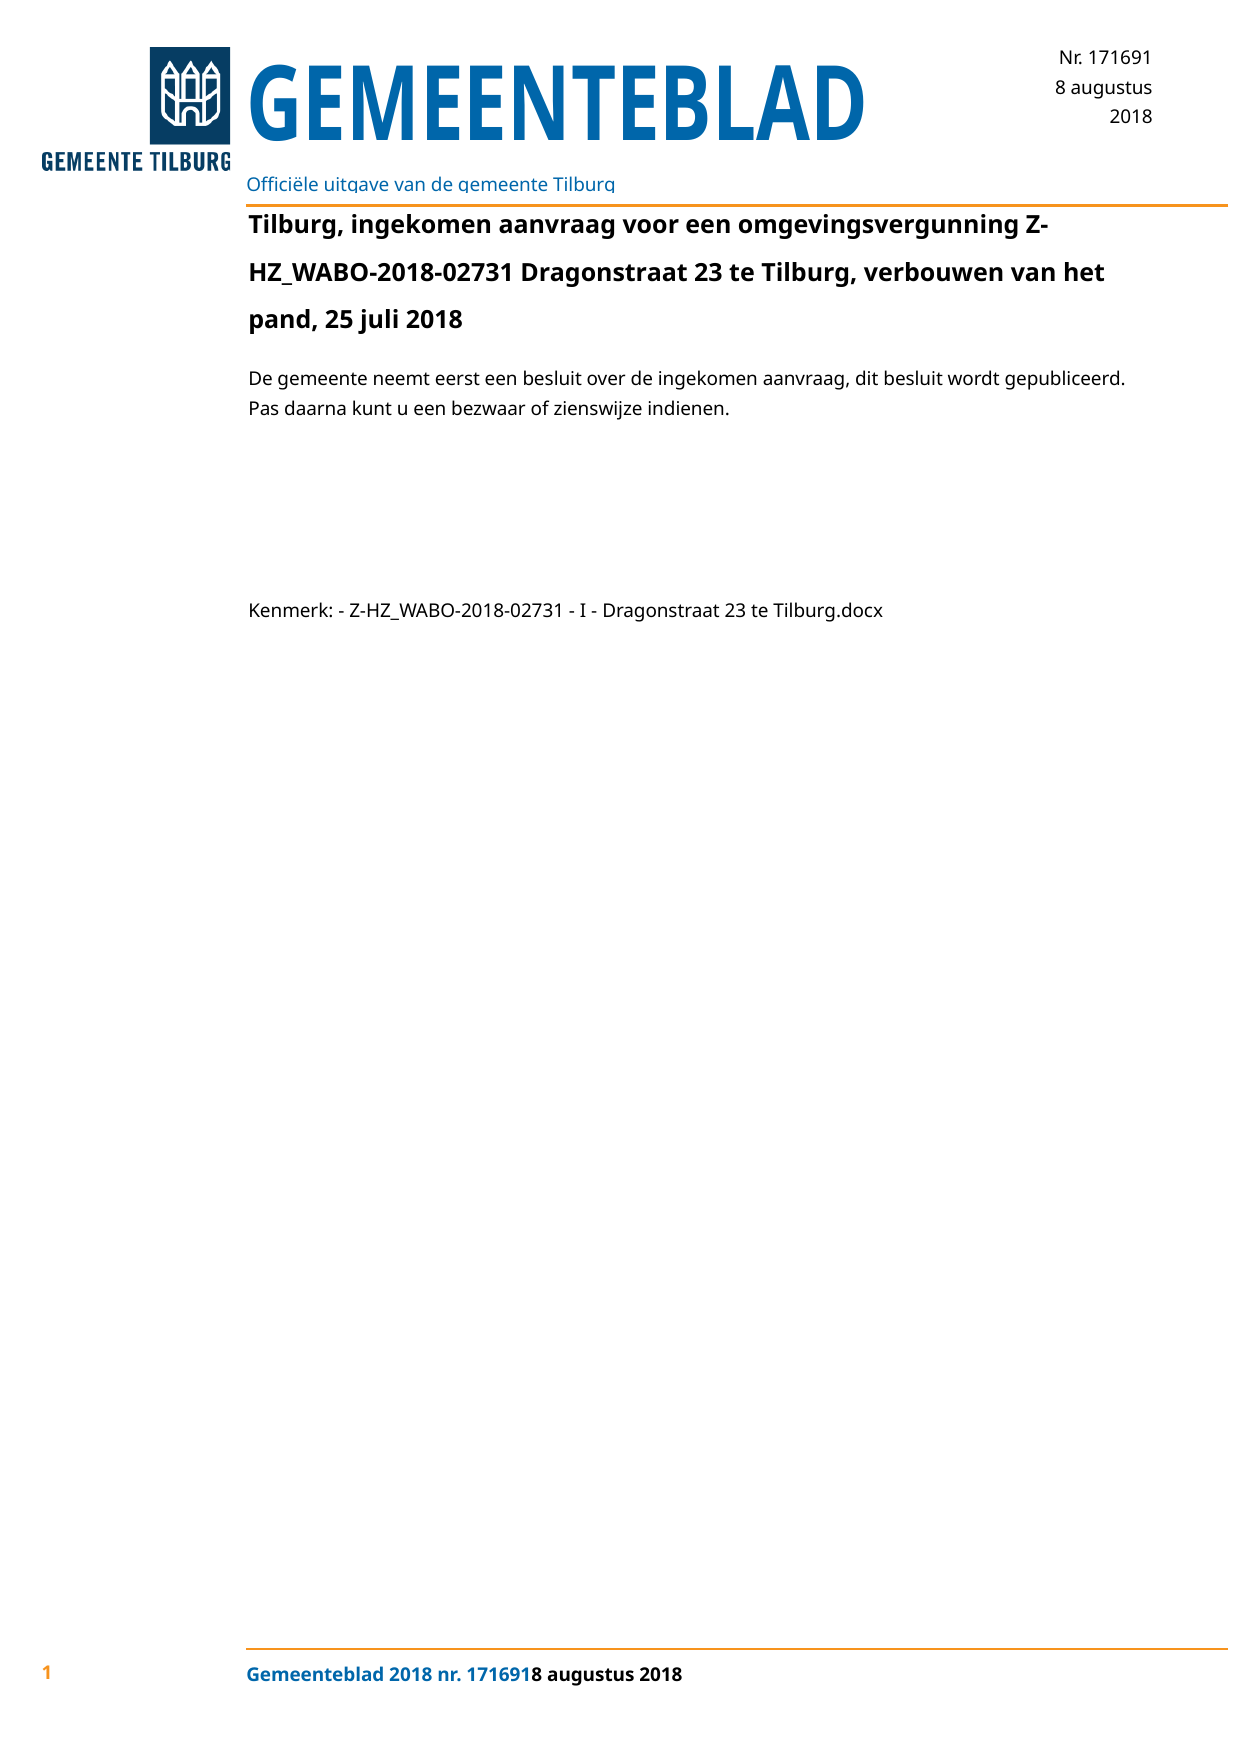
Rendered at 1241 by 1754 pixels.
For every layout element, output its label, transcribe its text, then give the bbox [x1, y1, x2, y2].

text Kenmerk: - Z-HZ_WABO-2018-02731 - I - Dragonstraat 23 te Tilburg.docx [248, 597, 1152, 622]
picture [41, 47, 231, 172]
text De gemeente neemt eerst een besluit over de ingekomen aanvraag, dit besluit wordt gepubliceerd. Pas daarna kunt u een bezwaar of zienswijze indienen. [248, 366, 1152, 421]
text Tilburg, ingekomen aanvraag voor een omgevingsvergunning Z-HZ_WABO-2018-02731 Dragonstraat 23 te Tilburg, verbouwen van het pand, 25 juli 2018 [248, 207, 1152, 336]
